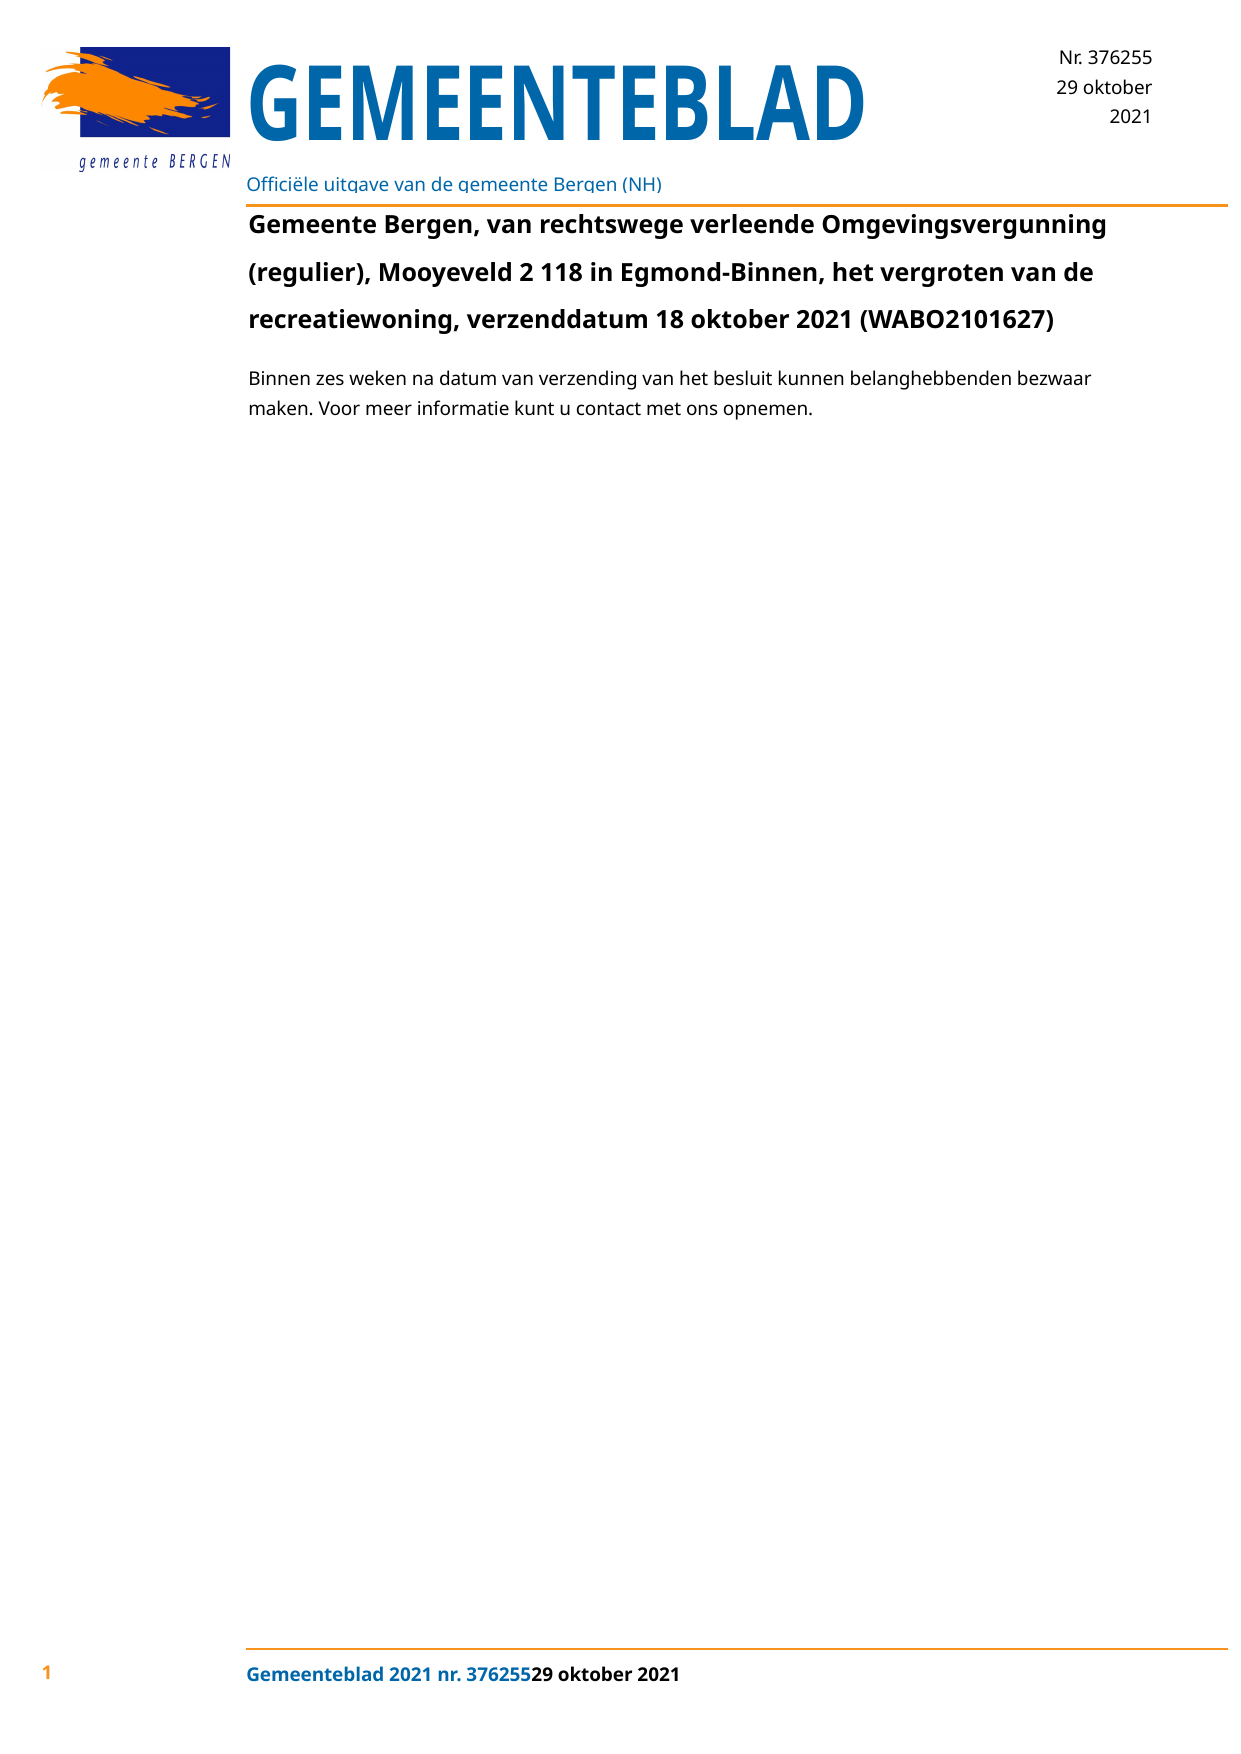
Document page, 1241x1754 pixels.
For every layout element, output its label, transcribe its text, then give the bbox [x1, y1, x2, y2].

picture [41, 47, 231, 172]
text Gemeente Bergen, van rechtswege verleende Omgevingsvergunning (regulier), Mooyeveld 2 118 in Egmond-Binnen, het vergroten van de recreatiewoning, verzenddatum 18 oktober 2021 (WABO2101627) [248, 207, 1152, 336]
text Binnen zes weken na datum van verzending van het besluit kunnen belanghebbenden bezwaar maken. Voor meer informatie kunt u contact met ons opnemen. [248, 366, 1152, 421]
